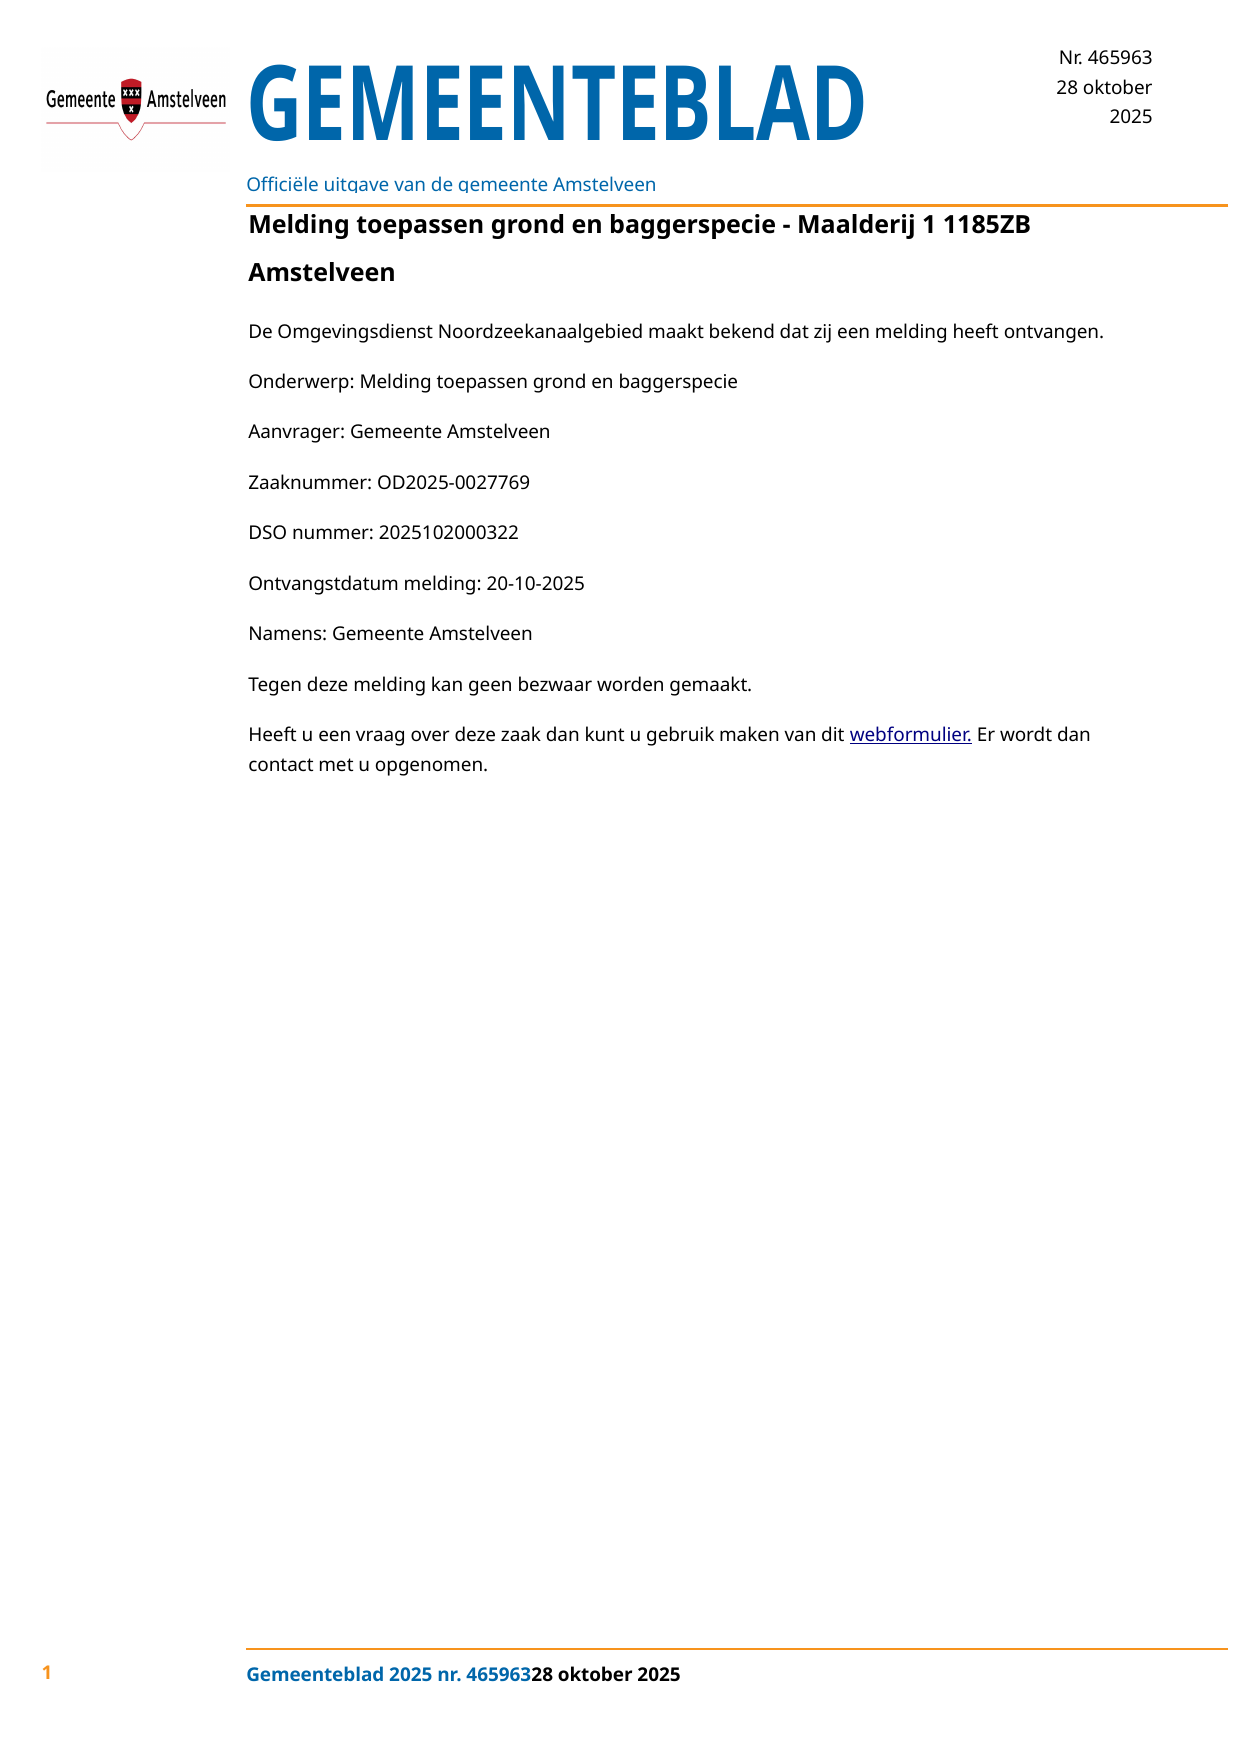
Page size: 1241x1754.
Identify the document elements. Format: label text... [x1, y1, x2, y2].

text Ontvangstdatum melding: 20-10-2025 [248, 570, 1152, 596]
text Onderwerp: Melding toepassen grond en baggerspecie [248, 368, 1152, 394]
text Melding toepassen grond en baggerspecie - Maalderij 1 1185ZB Amstelveen [248, 207, 1152, 288]
text Zaaknummer: OD2025-0027769 [248, 469, 1152, 495]
text Heeft u een vraag over deze zaak dan kunt u gebruik maken van dit webformulier. Er wordt dan contact met u opgenomen. [248, 721, 1152, 777]
picture [41, 47, 231, 172]
text Tegen deze melding kan geen bezwaar worden gemaakt. [248, 671, 1152, 697]
text Namens: Gemeente Amstelveen [248, 620, 1152, 646]
text DSO nummer: 2025102000322 [248, 519, 1152, 545]
text De Omgevingsdienst Noordzeekanaalgebied maakt bekend dat zij een melding heeft ontvangen. [248, 318, 1152, 344]
text Aanvrager: Gemeente Amstelveen [248, 419, 1152, 444]
